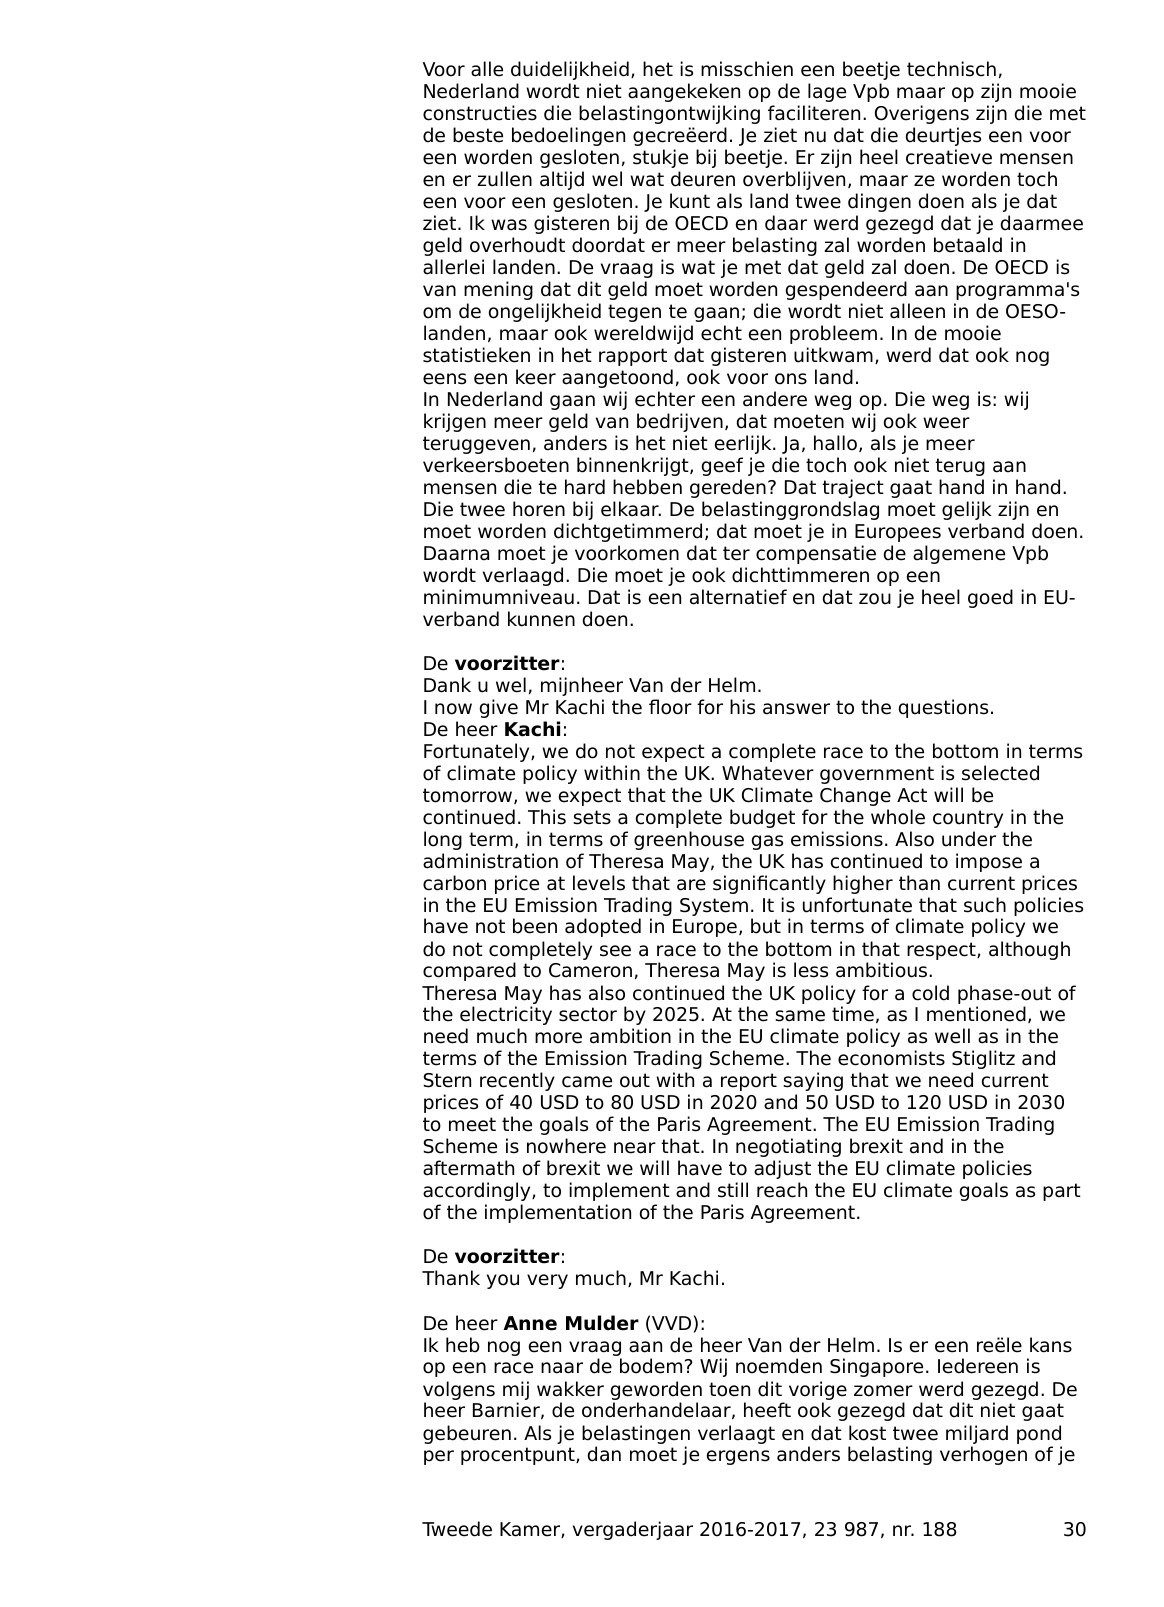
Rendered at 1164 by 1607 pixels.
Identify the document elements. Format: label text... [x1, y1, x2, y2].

text De heer Kachi: [422, 719, 1087, 741]
text De voorzitter: [422, 1246, 1087, 1268]
text I now give Mr Kachi the floor for his answer to the questions. [422, 697, 1087, 719]
text Thank you very much, Mr Kachi. [422, 1268, 1087, 1290]
text Fortunately, we do not expect a complete race to the bottom in terms of climate policy within the UK. Whatever government is selected tomorrow, we expect that the UK Climate Change Act will be continued. This sets a complete budget for the whole country in the long term, in terms of greenhouse gas emissions. Also under the administration of Theresa May, the UK has continued to impose a carbon price at levels that are significantly higher than current prices in the EU Emission Trading System. It is unfortunate that such policies have not been adopted in Europe, but in terms of climate policy we do not completely see a race to the bottom in that respect, although compared to Cameron, Theresa May is less ambitious. [422, 741, 1087, 982]
text De heer Anne Mulder (VVD): [422, 1312, 1087, 1334]
text Theresa May has also continued the UK policy for a cold phase-out of the electricity sector by 2025. At the same time, as I mentioned, we need much more ambition in the EU climate policy as well as in the terms of the Emission Trading Scheme. The economists Stiglitz and Stern recently came out with a report saying that we need current prices of 40 USD to 80 USD in 2020 and 50 USD to 120 USD in 2030 to meet the goals of the Paris Agreement. The EU Emission Trading Scheme is nowhere near that. In negotiating brexit and in the aftermath of brexit we will have to adjust the EU climate policies accordingly, to implement and still reach the EU climate goals as part of the implementation of the Paris Agreement. [422, 982, 1087, 1224]
text Dank u wel, mijnheer Van der Helm. [422, 675, 1087, 697]
text Voor alle duidelijkheid, het is misschien een beetje technisch, Nederland wordt niet aangekeken op de lage Vpb maar op zijn mooie constructies die belastingontwijking faciliteren. Overigens zijn die met de beste bedoelingen gecreëerd. Je ziet nu dat die deurtjes een voor een worden gesloten, stukje bij beetje. Er zijn heel creatieve mensen en er zullen altijd wel wat deuren overblijven, maar ze worden toch een voor een gesloten. Je kunt als land twee dingen doen als je dat ziet. Ik was gisteren bij de OECD en daar werd gezegd dat je daarmee geld overhoudt doordat er meer belasting zal worden betaald in allerlei landen. De vraag is wat je met dat geld zal doen. De OECD is van mening dat dit geld moet worden gespendeerd aan programma's om de ongelijkheid tegen te gaan; die wordt niet alleen in de OESO-landen, maar ook wereldwijd echt een probleem. In de mooie statistieken in het rapport dat gisteren uitkwam, werd dat ook nog eens een keer aangetoond, ook voor ons land. [422, 59, 1087, 389]
text Ik heb nog een vraag aan de heer Van der Helm. Is er een reële kans op een race naar de bodem? Wij noemden Singapore. Iedereen is volgens mij wakker geworden toen dit vorige zomer werd gezegd. De heer Barnier, de onderhandelaar, heeft ook gezegd dat dit niet gaat gebeuren. Als je belastingen verlaagt en dat kost twee miljard pond per procentpunt, dan moet je ergens anders belasting verhogen of je [422, 1334, 1087, 1466]
text De voorzitter: [422, 653, 1087, 675]
text In Nederland gaan wij echter een andere weg op. Die weg is: wij krijgen meer geld van bedrijven, dat moeten wij ook weer teruggeven, anders is het niet eerlijk. Ja, hallo, als je meer verkeersboeten binnenkrijgt, geef je die toch ook niet terug aan mensen die te hard hebben gereden? Dat traject gaat hand in hand. Die twee horen bij elkaar. De belastinggrondslag moet gelijk zijn en moet worden dichtgetimmerd; dat moet je in Europees verband doen. Daarna moet je voorkomen dat ter compensatie de algemene Vpb wordt verlaagd. Die moet je ook dichttimmeren op een minimumniveau. Dat is een alternatief en dat zou je heel goed in EU-verband kunnen doen. [422, 389, 1087, 631]
